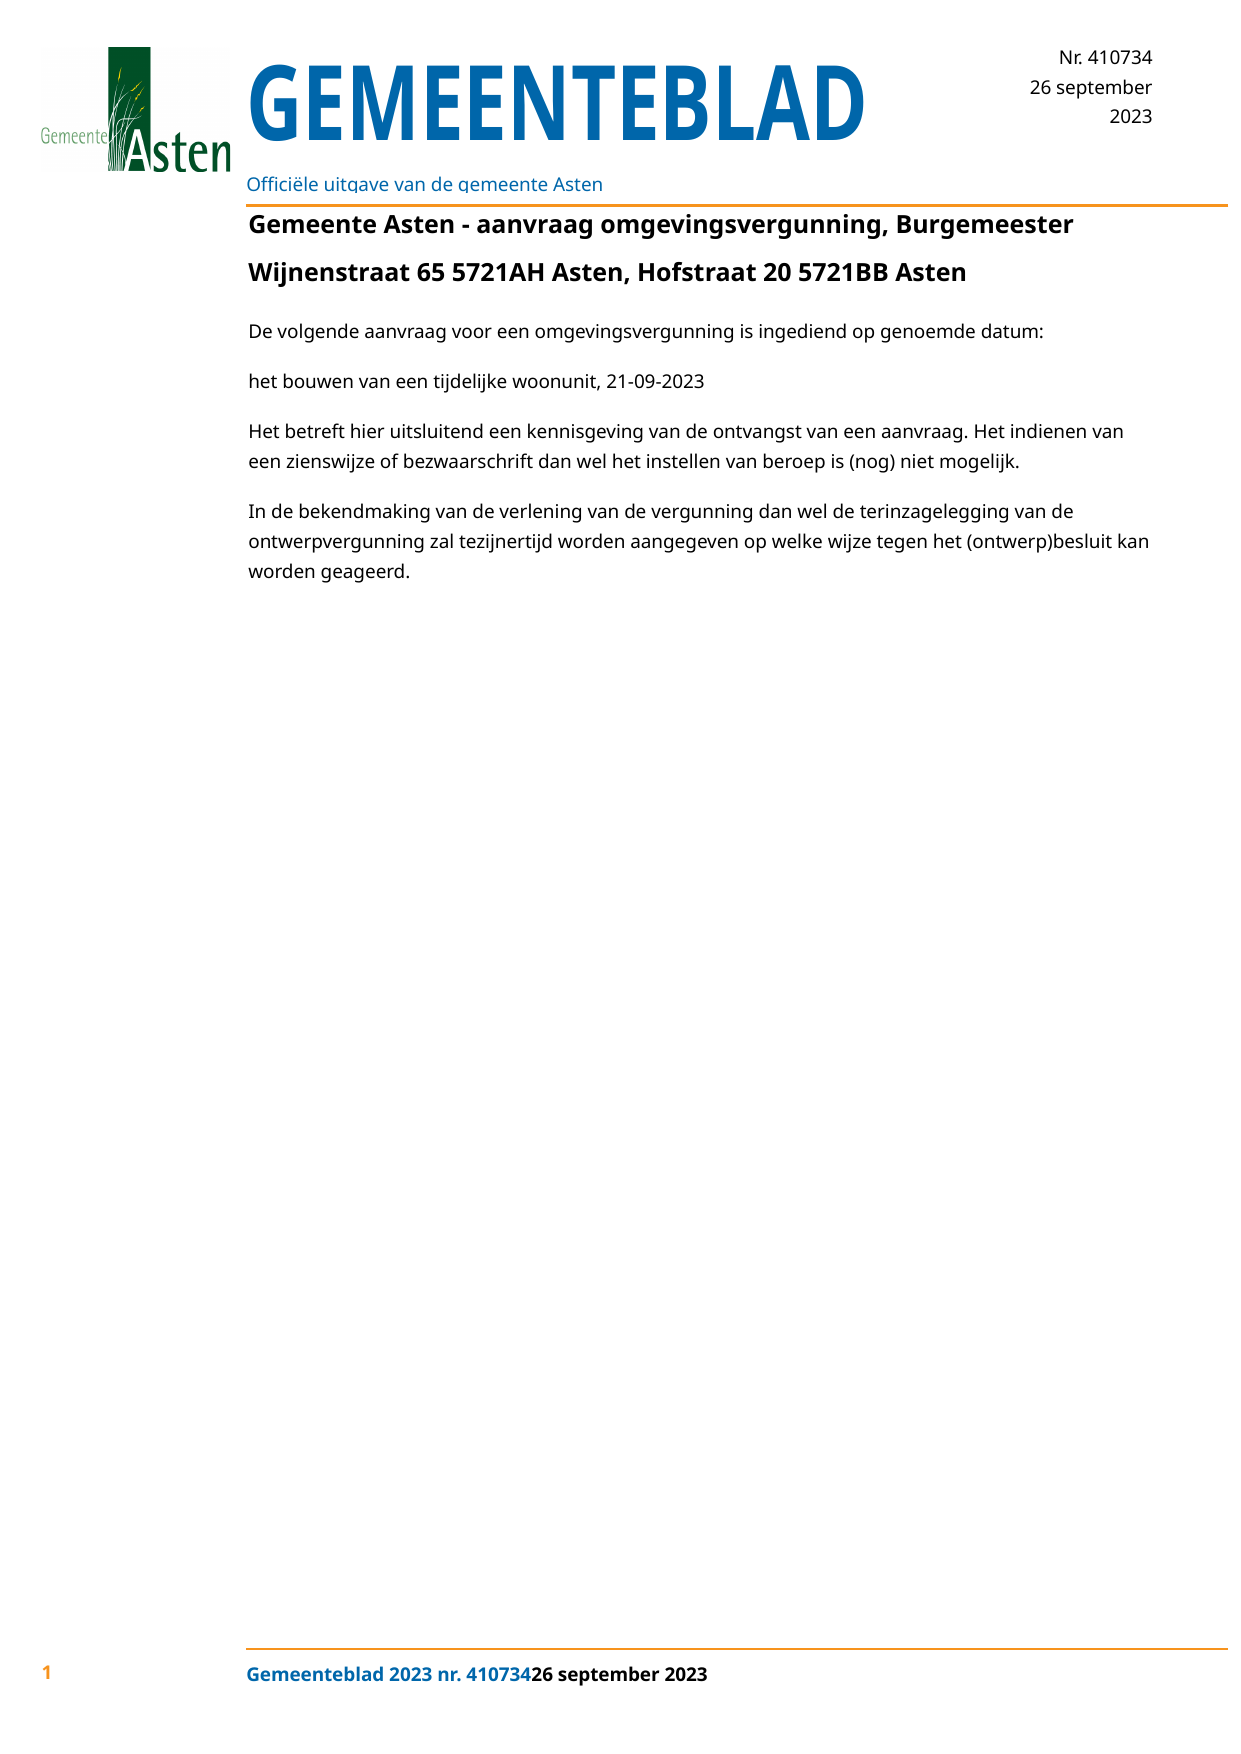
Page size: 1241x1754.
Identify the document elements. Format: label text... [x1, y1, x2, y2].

text In de bekendmaking van de verlening van de vergunning dan wel de terinzagelegging van de ontwerpvergunning zal tezijnertijd worden aangegeven op welke wijze tegen het (ontwerp)besluit kan worden geageerd. [248, 499, 1152, 584]
picture [41, 47, 231, 172]
text het bouwen van een tijdelijke woonunit, 21-09-2023 [248, 368, 1152, 394]
text Gemeente Asten - aanvraag omgevingsvergunning, Burgemeester Wijnenstraat 65 5721AH Asten, Hofstraat 20 5721BB Asten [248, 207, 1152, 288]
text De volgende aanvraag voor een omgevingsvergunning is ingediend op genoemde datum: [248, 318, 1152, 344]
text Het betreft hier uitsluitend een kennisgeving van de ontvangst van een aanvraag. Het indienen van een zienswijze of bezwaarschrift dan wel het instellen van beroep is (nog) niet mogelijk. [248, 419, 1152, 474]
